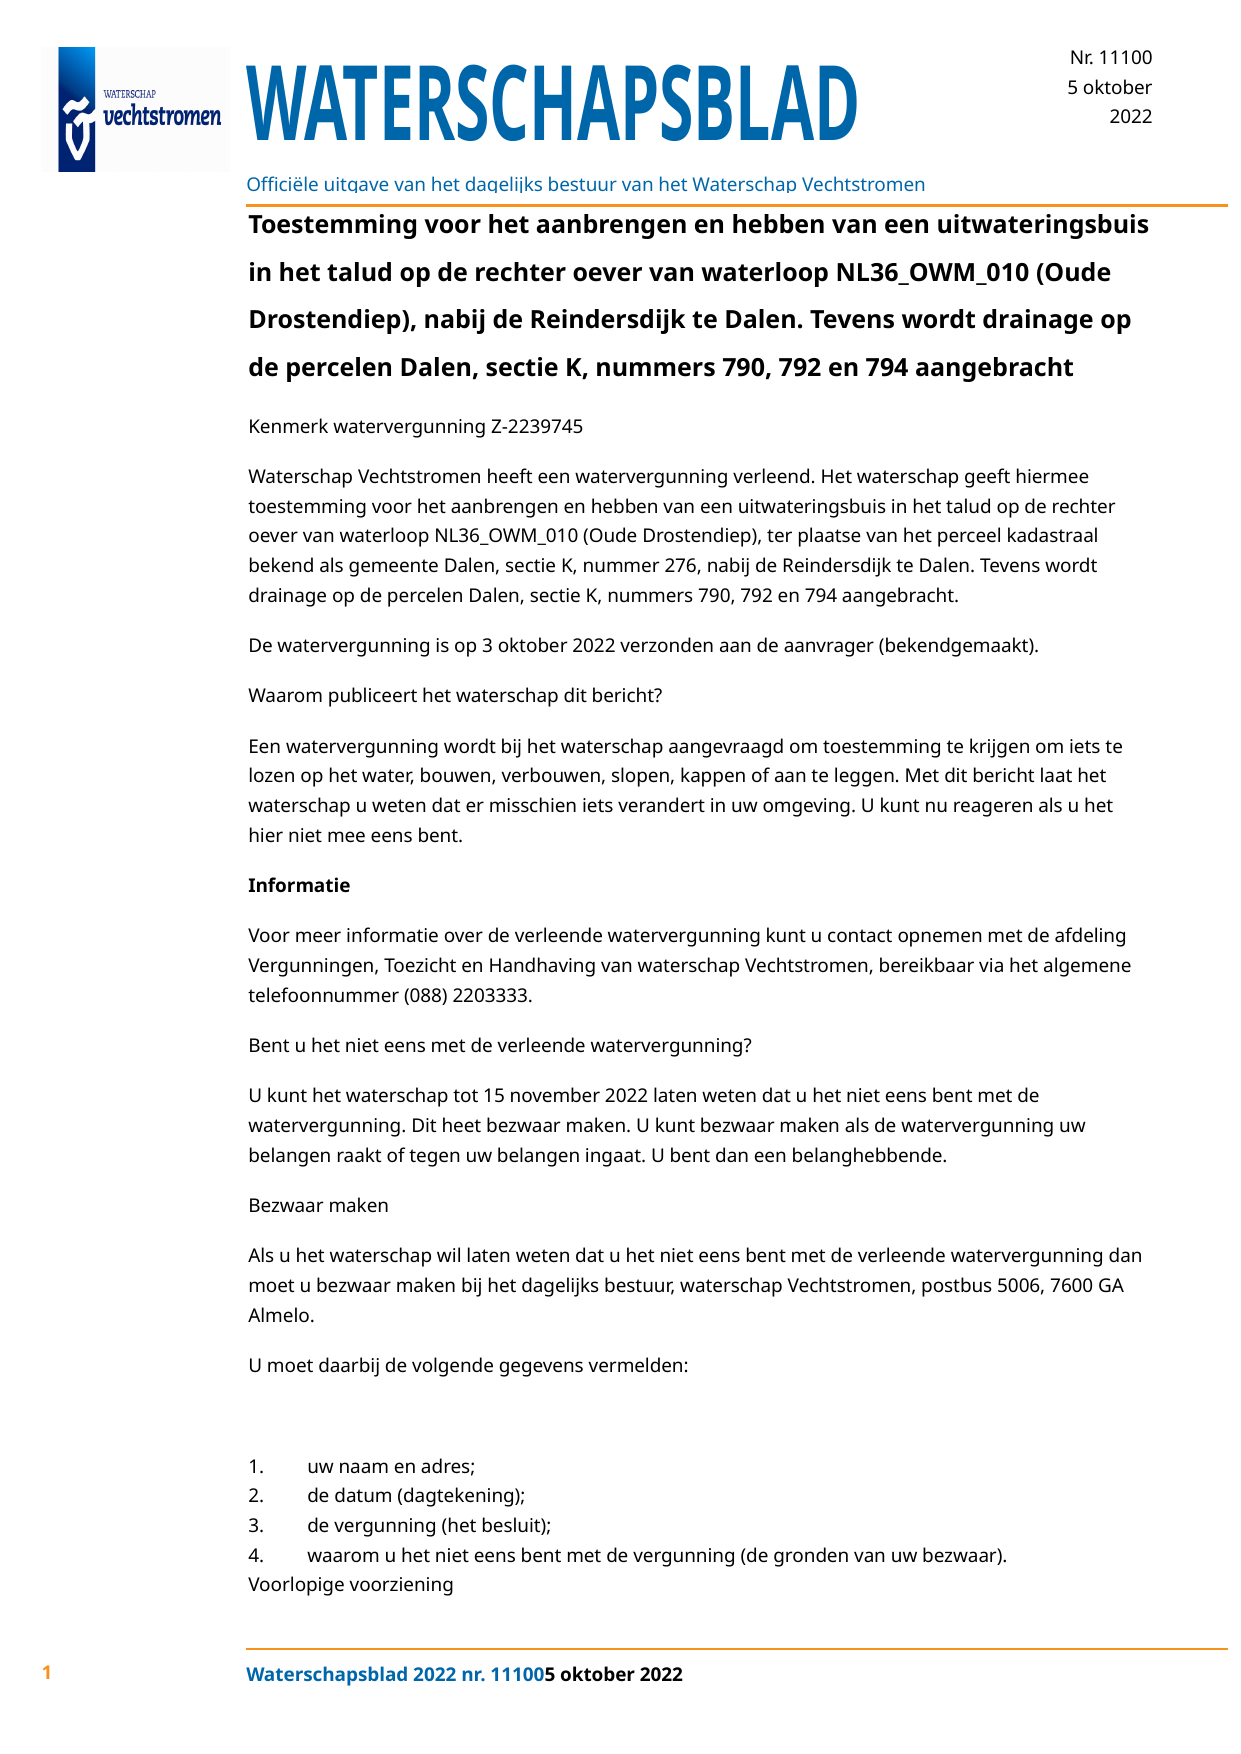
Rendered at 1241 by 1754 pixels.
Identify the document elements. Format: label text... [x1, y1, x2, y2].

text Waterschap Vechtstromen heeft een watervergunning verleend. Het waterschap geeft hiermee toestemming voor het aanbrengen en hebben van een uitwateringsbuis in het talud op de rechter oever van waterloop NL36_OWM_010 (Oude Drostendiep), ter plaatse van het perceel kadastraal bekend als gemeente Dalen, sectie K, nummer 276, nabij de Reindersdijk te Dalen. Tevens wordt drainage op de percelen Dalen, sectie K, nummers 790, 792 en 794 aangebracht. [248, 463, 1152, 608]
text Kenmerk watervergunning Z-2239745 [248, 413, 1152, 439]
picture [41, 47, 231, 172]
text Informatie [248, 872, 1152, 898]
text Als u het waterschap wil laten weten dat u het niet eens bent met de verleende watervergunning dan moet u bezwaar maken bij het dagelijks bestuur, waterschap Vechtstromen, postbus 5006, 7600 GA Almelo. [248, 1243, 1152, 1328]
text U moet daarbij de volgende gegevens vermelden: [248, 1352, 1152, 1378]
text Bezwaar maken [248, 1192, 1152, 1218]
list waarom u het niet eens bent met de vergunning (de gronden van uw bezwaar). [248, 1542, 1152, 1568]
text Voorlopige voorziening [248, 1571, 1152, 1597]
text Voor meer informatie over de verleende watervergunning kunt u contact opnemen met de afdeling Vergunningen, Toezicht en Handhaving van waterschap Vechtstromen, bereikbaar via het algemene telefoonnummer (088) 2203333. [248, 923, 1152, 1008]
list uw naam en adres; [248, 1453, 1152, 1479]
list de datum (dagtekening); [248, 1483, 1152, 1508]
text Bent u het niet eens met de verleende watervergunning? [248, 1032, 1152, 1058]
text U kunt het waterschap tot 15 november 2022 laten weten dat u het niet eens bent met de watervergunning. Dit heet bezwaar maken. U kunt bezwaar maken als de watervergunning uw belangen raakt of tegen uw belangen ingaat. U bent dan een belanghebbende. [248, 1083, 1152, 1168]
text De watervergunning is op 3 oktober 2022 verzonden aan de aanvrager (bekendgemaakt). [248, 632, 1152, 658]
text Een watervergunning wordt bij het waterschap aangevraagd om toestemming te krijgen om iets te lozen op het water, bouwen, verbouwen, slopen, kappen of aan te leggen. Met dit bericht laat het waterschap u weten dat er misschien iets verandert in uw omgeving. U kunt nu reageren als u het hier niet mee eens bent. [248, 733, 1152, 848]
text Waarom publiceert het waterschap dit bericht? [248, 683, 1152, 708]
list de vergunning (het besluit); [248, 1512, 1152, 1538]
text Toestemming voor het aanbrengen en hebben van een uitwateringsbuis in het talud op de rechter oever van waterloop NL36_OWM_010 (Oude Drostendiep), nabij de Reindersdijk te Dalen. Tevens wordt drainage op de percelen Dalen, sectie K, nummers 790, 792 en 794 aangebracht [248, 207, 1152, 384]
